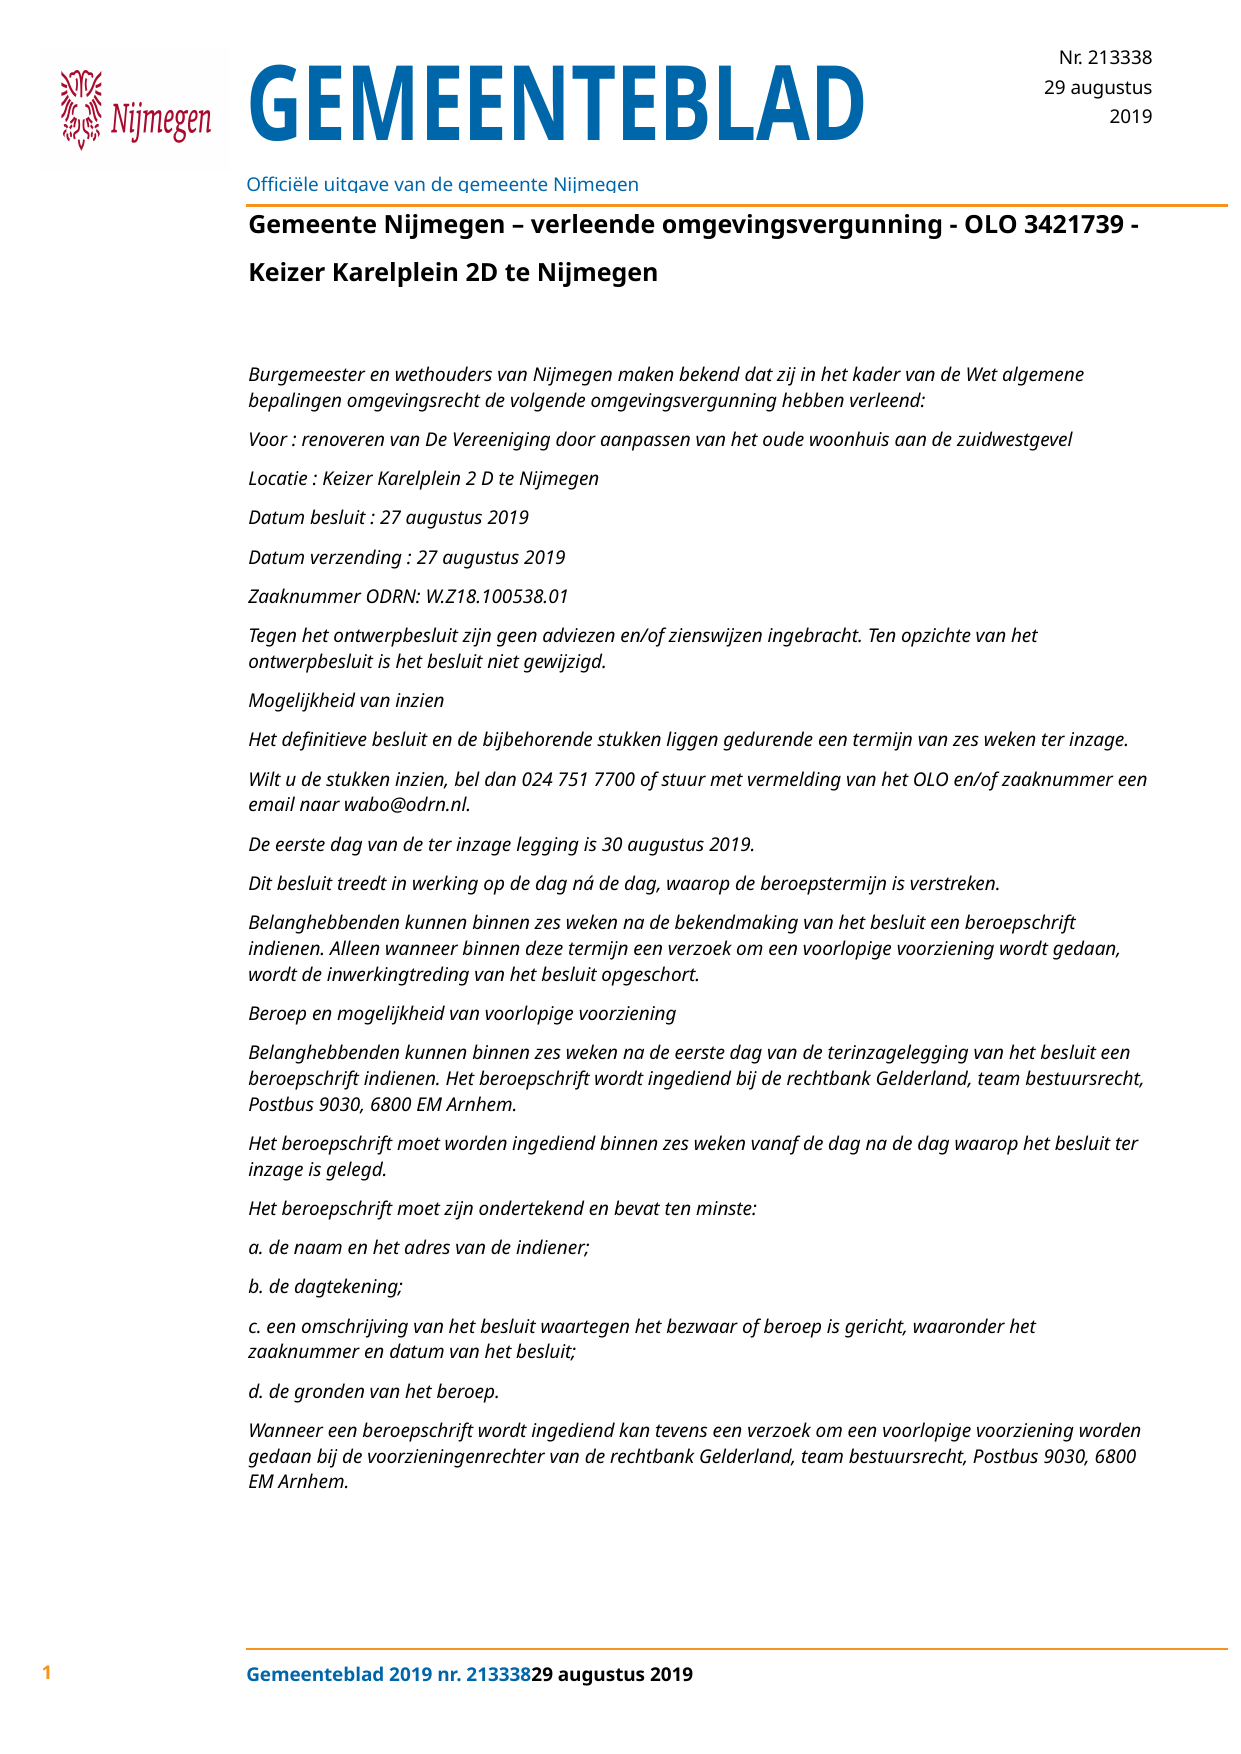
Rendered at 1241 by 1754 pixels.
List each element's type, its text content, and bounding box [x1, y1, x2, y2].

text Beroep en mogelijkheid van voorlopige voorziening [248, 1000, 1152, 1026]
text Belanghebbenden kunnen binnen zes weken na de bekendmaking van het besluit een beroepschrift indienen. Alleen wanneer binnen deze termijn een verzoek om een voorlopige voorziening wordt gedaan, wordt de inwerkingtreding van het besluit opgeschort. [248, 909, 1152, 987]
text c. een omschrijving van het besluit waartegen het bezwaar of beroep is gericht, waaronder het zaaknummer en datum van het besluit; [248, 1313, 1152, 1364]
text Burgemeester en wethouders van Nijmegen maken bekend dat zij in het kader van de Wet algemene bepalingen omgevingsrecht de volgende omgevingsvergunning hebben verleend: [248, 361, 1152, 412]
text b. de dagtekening; [248, 1274, 1152, 1299]
text Locatie : Keizer Karelplein 2 D te Nijmegen [248, 465, 1152, 491]
text Mogelijkheid van inzien [248, 687, 1152, 713]
text Zaaknummer ODRN: W.Z18.100538.01 [248, 583, 1152, 609]
text Tegen het ontwerpbesluit zijn geen adviezen en/of zienswijzen ingebracht. Ten opzichte van het ontwerpbesluit is het besluit niet gewijzigd. [248, 622, 1152, 674]
text Belanghebbenden kunnen binnen zes weken na de eerste dag van de terinzagelegging van het besluit een beroepschrift indienen. Het beroepschrift wordt ingediend bij de rechtbank Gelderland, team bestuursrecht, Postbus 9030, 6800 EM Arnhem. [248, 1039, 1152, 1117]
text Gemeente Nijmegen – verleende omgevingsvergunning - OLO 3421739 - Keizer Karelplein 2D te Nijmegen [248, 207, 1152, 288]
text d. de gronden van het beroep. [248, 1378, 1152, 1404]
text Datum verzending : 27 augustus 2019 [248, 544, 1152, 569]
text Wanneer een beroepschrift wordt ingediend kan tevens een verzoek om een voorlopige voorziening worden gedaan bij de voorzieningenrechter van de rechtbank Gelderland, team bestuursrecht, Postbus 9030, 6800 EM Arnhem. [248, 1417, 1152, 1494]
picture [41, 47, 231, 172]
text Het beroepschrift moet zijn ondertekend en bevat ten minste: [248, 1195, 1152, 1221]
text Het definitieve besluit en de bijbehorende stukken liggen gedurende een termijn van zes weken ter inzage. [248, 727, 1152, 752]
text Dit besluit treedt in werking op de dag ná de dag, waarop de beroepstermijn is verstreken. [248, 870, 1152, 896]
text Voor : renoveren van De Vereeniging door aanpassen van het oude woonhuis aan de zuidwestgevel [248, 426, 1152, 452]
text Het beroepschrift moet worden ingediend binnen zes weken vanaf de dag na de dag waarop het besluit ter inzage is gelegd. [248, 1130, 1152, 1182]
text De eerste dag van de ter inzage legging is 30 augustus 2019. [248, 831, 1152, 857]
text Datum besluit : 27 augustus 2019 [248, 504, 1152, 530]
text a. de naam en het adres van de indiener; [248, 1234, 1152, 1260]
text Wilt u de stukken inzien, bel dan 024 751 7700 of stuur met vermelding van het OLO en/of zaaknummer een email naar wabo@odrn.nl. [248, 766, 1152, 817]
